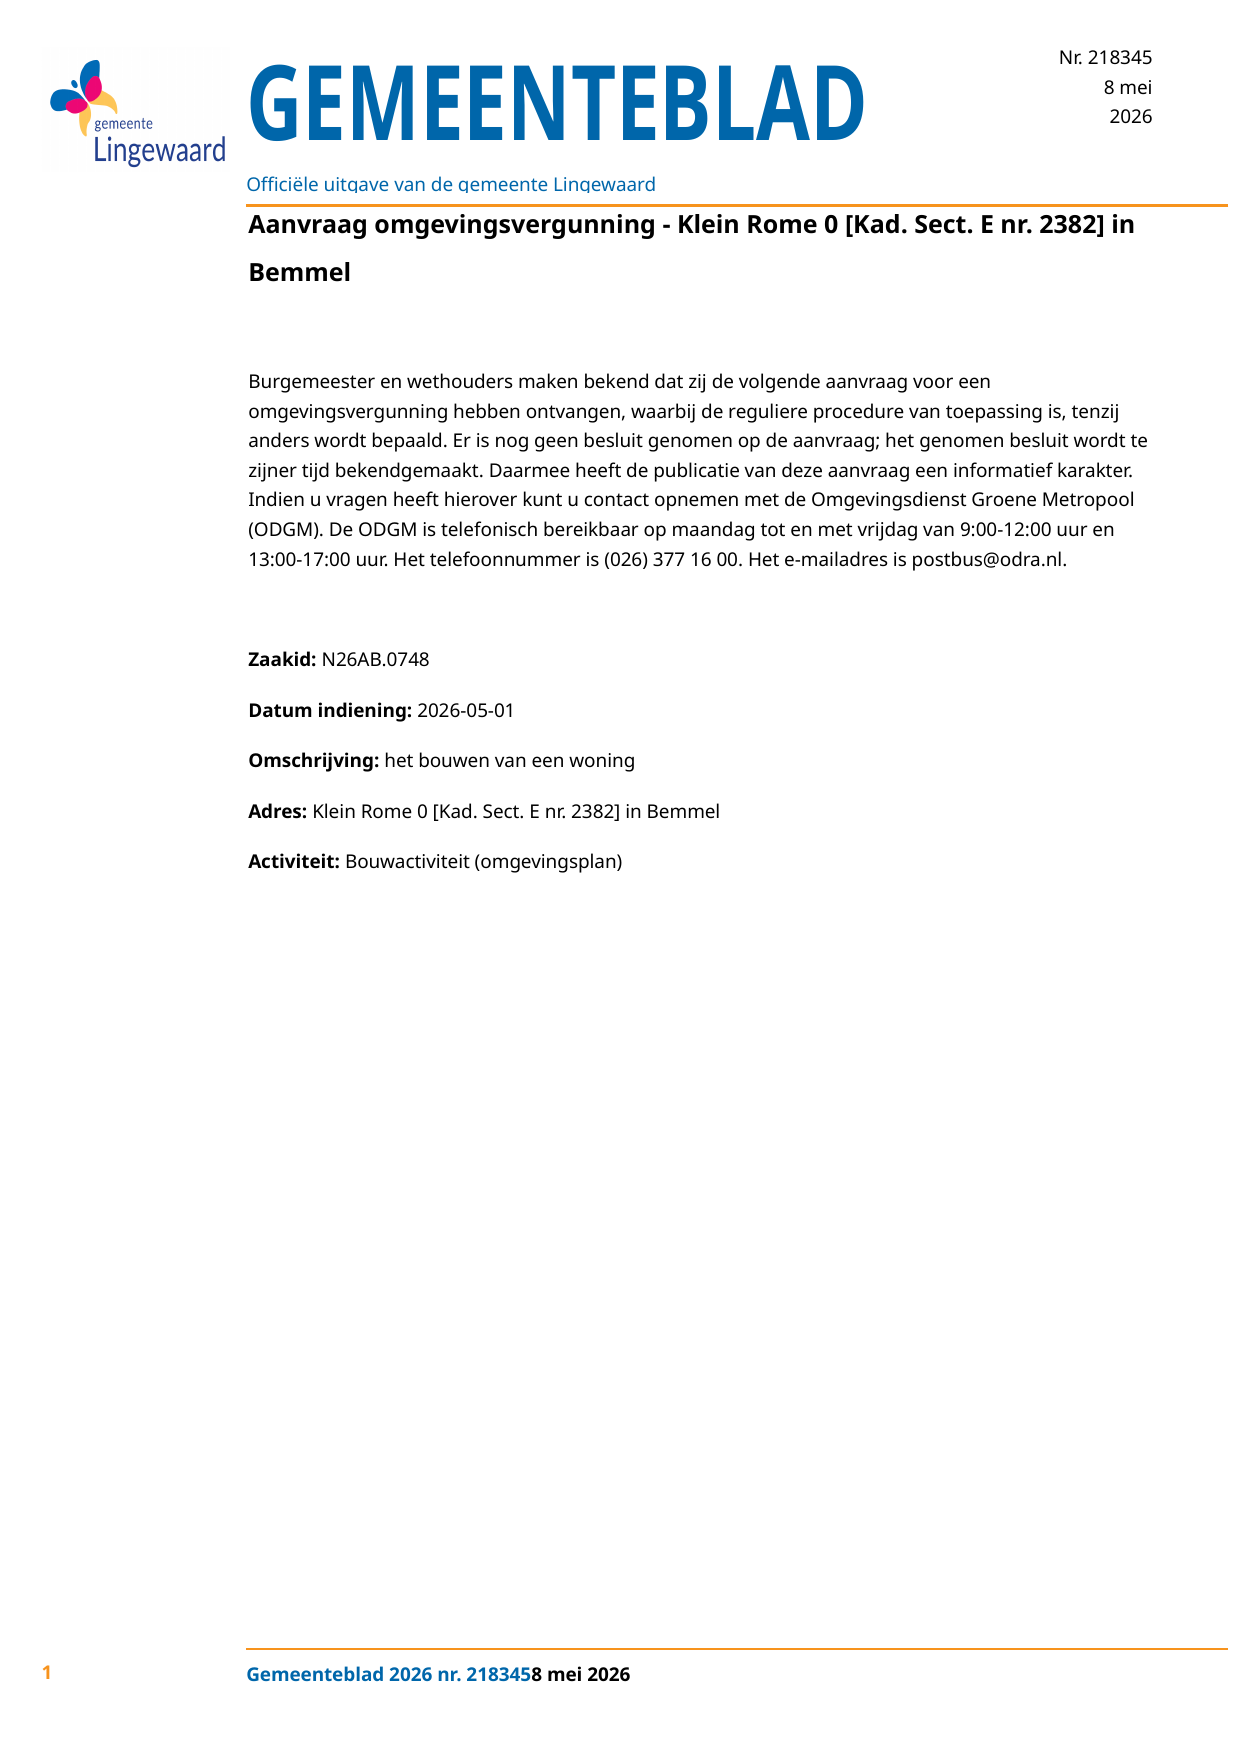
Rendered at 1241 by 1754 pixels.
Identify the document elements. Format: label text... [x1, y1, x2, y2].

text Zaakid: N26AB.0748 [248, 647, 1152, 672]
text Activiteit: Bouwactiviteit (omgevingsplan) [248, 848, 1152, 874]
text Omschrijving: het bouwen van een woning [248, 747, 1152, 773]
text Adres: Klein Rome 0 [Kad. Sect. E nr. 2382] in Bemmel [248, 798, 1152, 824]
text Aanvraag omgevingsvergunning - Klein Rome 0 [Kad. Sect. E nr. 2382] in Bemmel [248, 207, 1152, 288]
picture [41, 47, 231, 172]
text Burgemeester en wethouders maken bekend dat zij de volgende aanvraag voor een omgevingsvergunning hebben ontvangen, waarbij de reguliere procedure van toepassing is, tenzij anders wordt bepaald. Er is nog geen besluit genomen op de aanvraag; het genomen besluit wordt te zijner tijd bekendgemaakt. Daarmee heeft de publicatie van deze aanvraag een informatief karakter. Indien u vragen heeft hierover kunt u contact opnemen met de Omgevingsdienst Groene Metropool (ODGM). De ODGM is telefonisch bereikbaar op maandag tot en met vrijdag van 9:00-12:00 uur en 13:00-17:00 uur. Het telefoonnummer is (026) 377 16 00. Het e-mailadres is postbus@odra.nl. [248, 368, 1152, 572]
text Datum indiening: 2026-05-01 [248, 697, 1152, 723]
